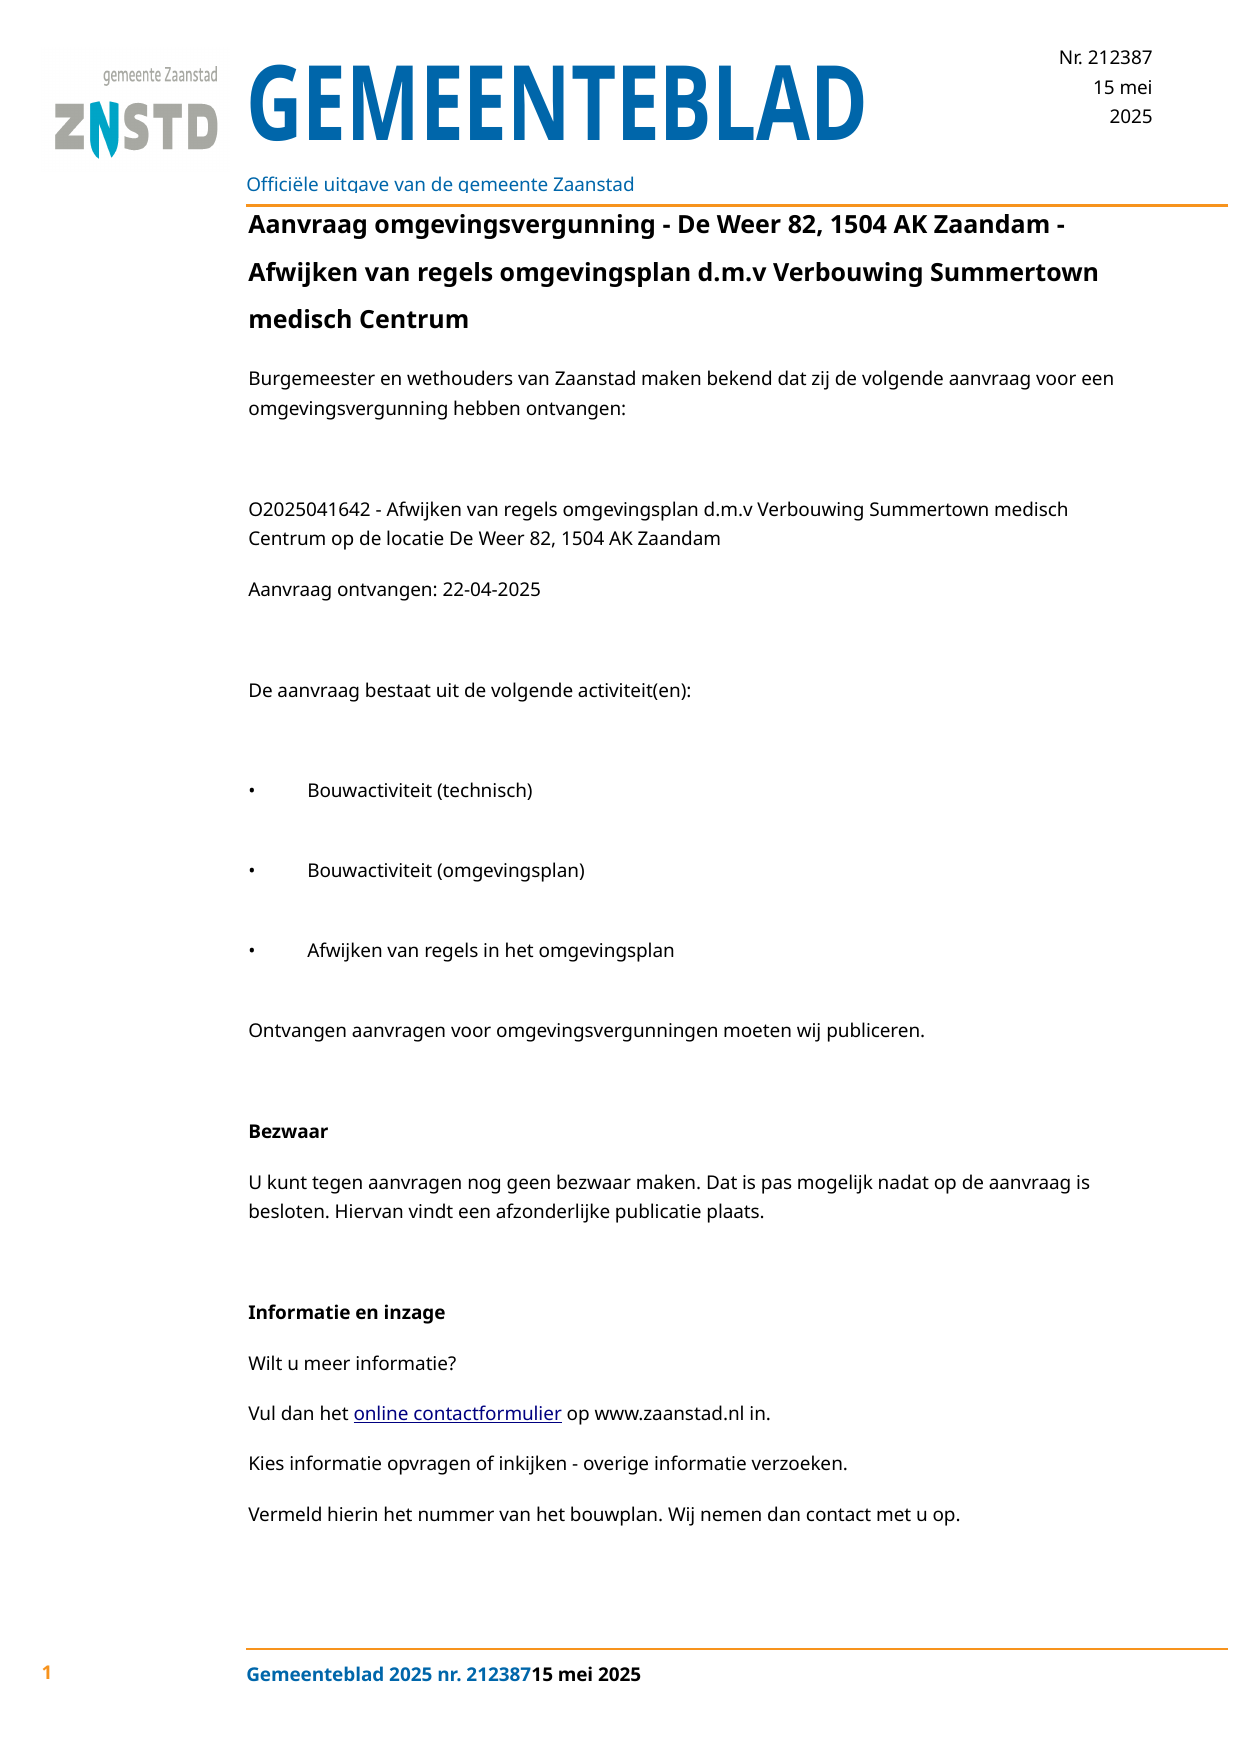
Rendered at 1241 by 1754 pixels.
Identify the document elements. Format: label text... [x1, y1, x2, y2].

picture [41, 47, 231, 172]
text De aanvraag bestaat uit de volgende activiteit(en): [248, 677, 1152, 702]
text O2025041642 - Afwijken van regels omgevingsplan d.m.v Verbouwing Summertown medisch Centrum op de locatie De Weer 82, 1504 AK Zaandam [248, 496, 1152, 551]
text Vermeld hierin het nummer van het bouwplan. Wij nemen dan contact met u op. [248, 1501, 1152, 1527]
text Kies informatie opvragen of inkijken - overige informatie verzoeken. [248, 1451, 1152, 1476]
list Bouwactiviteit (omgevingsplan) [248, 858, 1152, 883]
text Ontvangen aanvragen voor omgevingsvergunningen moeten wij publiceren. [248, 1018, 1152, 1043]
text Burgemeester en wethouders van Zaanstad maken bekend dat zij de volgende aanvraag voor een omgevingsvergunning hebben ontvangen: [248, 366, 1152, 421]
text Bezwaar [248, 1118, 1152, 1144]
text Vul dan het online contactformulier op www.zaanstad.nl in. [248, 1400, 1152, 1426]
list Bouwactiviteit (technisch) [248, 778, 1152, 803]
text Aanvraag ontvangen: 22-04-2025 [248, 576, 1152, 602]
text U kunt tegen aanvragen nog geen bezwaar maken. Dat is pas mogelijk nadat op de aanvraag is besloten. Hiervan vindt een afzonderlijke publicatie plaats. [248, 1169, 1152, 1224]
text Informatie en inzage [248, 1299, 1152, 1325]
list Afwijken van regels in het omgevingsplan [248, 938, 1152, 963]
text Aanvraag omgevingsvergunning - De Weer 82, 1504 AK Zaandam - Afwijken van regels omgevingsplan d.m.v Verbouwing Summertown medisch Centrum [248, 207, 1152, 336]
text Wilt u meer informatie? [248, 1350, 1152, 1375]
